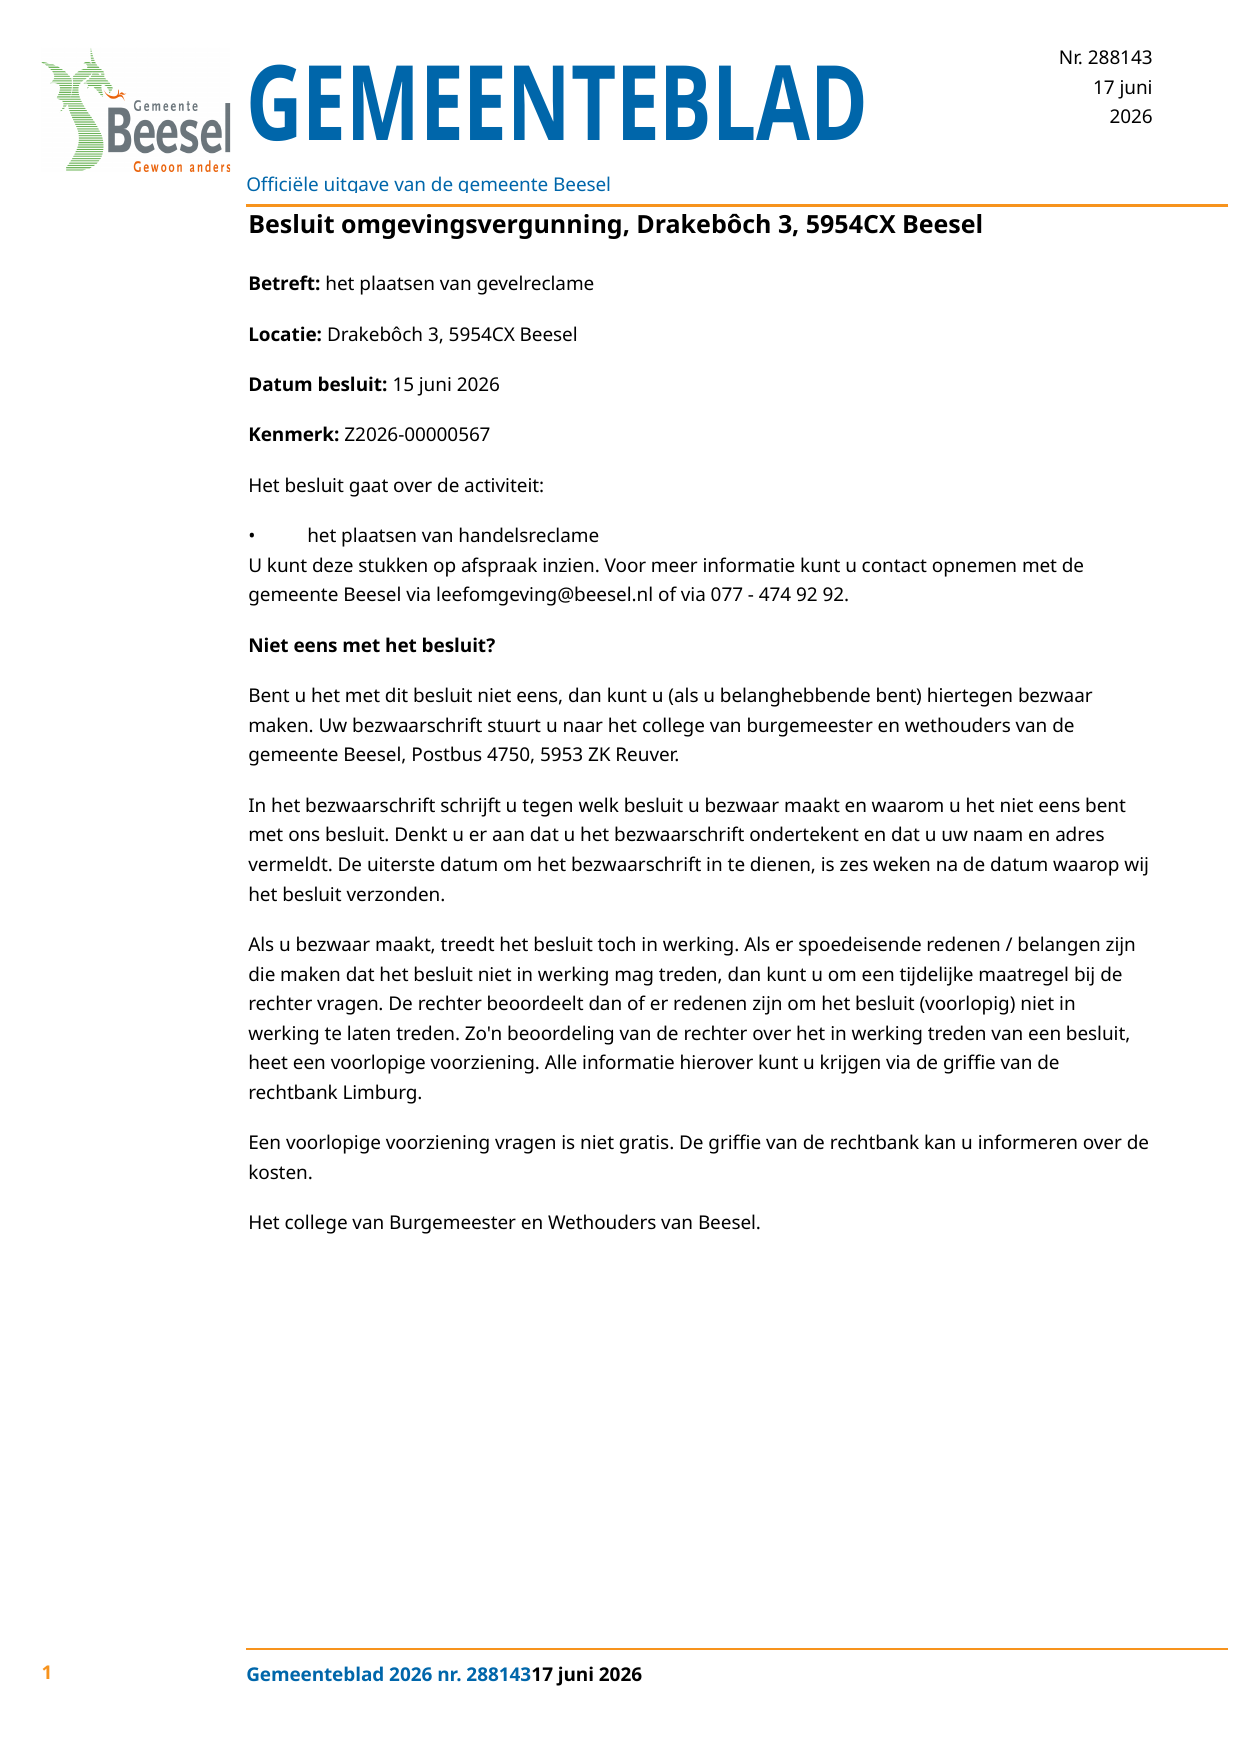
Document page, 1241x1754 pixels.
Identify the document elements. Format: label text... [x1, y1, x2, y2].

text Een voorlopige voorziening vragen is niet gratis. De griffie van de rechtbank kan u informeren over de kosten. [248, 1129, 1152, 1185]
text Bent u het met dit besluit niet eens, dan kunt u (als u belanghebbende bent) hiertegen bezwaar maken. Uw bezwaarschrift stuurt u naar het college van burgemeester en wethouders van de gemeente Beesel, Postbus 4750, 5953 ZK Reuver. [248, 682, 1152, 767]
text Kenmerk: Z2026-00000567 [248, 422, 1152, 447]
text U kunt deze stukken op afspraak inzien. Voor meer informatie kunt u contact opnemen met de gemeente Beesel via leefomgeving@beesel.nl of via 077 - 474 92 92. [248, 552, 1152, 607]
text Het college van Burgemeester en Wethouders van Beesel. [248, 1209, 1152, 1235]
text Besluit omgevingsvergunning, Drakebôch 3, 5954CX Beesel [248, 207, 1152, 241]
picture [41, 47, 231, 172]
text Betreft: het plaatsen van gevelreclame [248, 270, 1152, 296]
text Als u bezwaar maakt, treedt het besluit toch in werking. Als er spoedeisende redenen / belangen zijn die maken dat het besluit niet in werking mag treden, dan kunt u om een tijdelijke maatregel bij de rechter vragen. De rechter beoordeelt dan of er redenen zijn om het besluit (voorlopig) niet in werking te laten treden. Zo'n beoordeling van de rechter over het in werking treden van een besluit, heet een voorlopige voorziening. Alle informatie hierover kunt u krijgen via de griffie van de rechtbank Limburg. [248, 931, 1152, 1105]
text Niet eens met het besluit? [248, 632, 1152, 658]
text Datum besluit: 15 juni 2026 [248, 371, 1152, 397]
list het plaatsen van handelsreclame [248, 522, 1152, 548]
text In het bezwaarschrift schrijft u tegen welk besluit u bezwaar maakt en waarom u het niet eens bent met ons besluit. Denkt u er aan dat u het bezwaarschrift ondertekent en dat u uw naam en adres vermeldt. De uiterste datum om het bezwaarschrift in te dienen, is zes weken na de datum waarop wij het besluit verzonden. [248, 792, 1152, 906]
text Het besluit gaat over de activiteit: [248, 472, 1152, 498]
text Locatie: Drakebôch 3, 5954CX Beesel [248, 321, 1152, 346]
